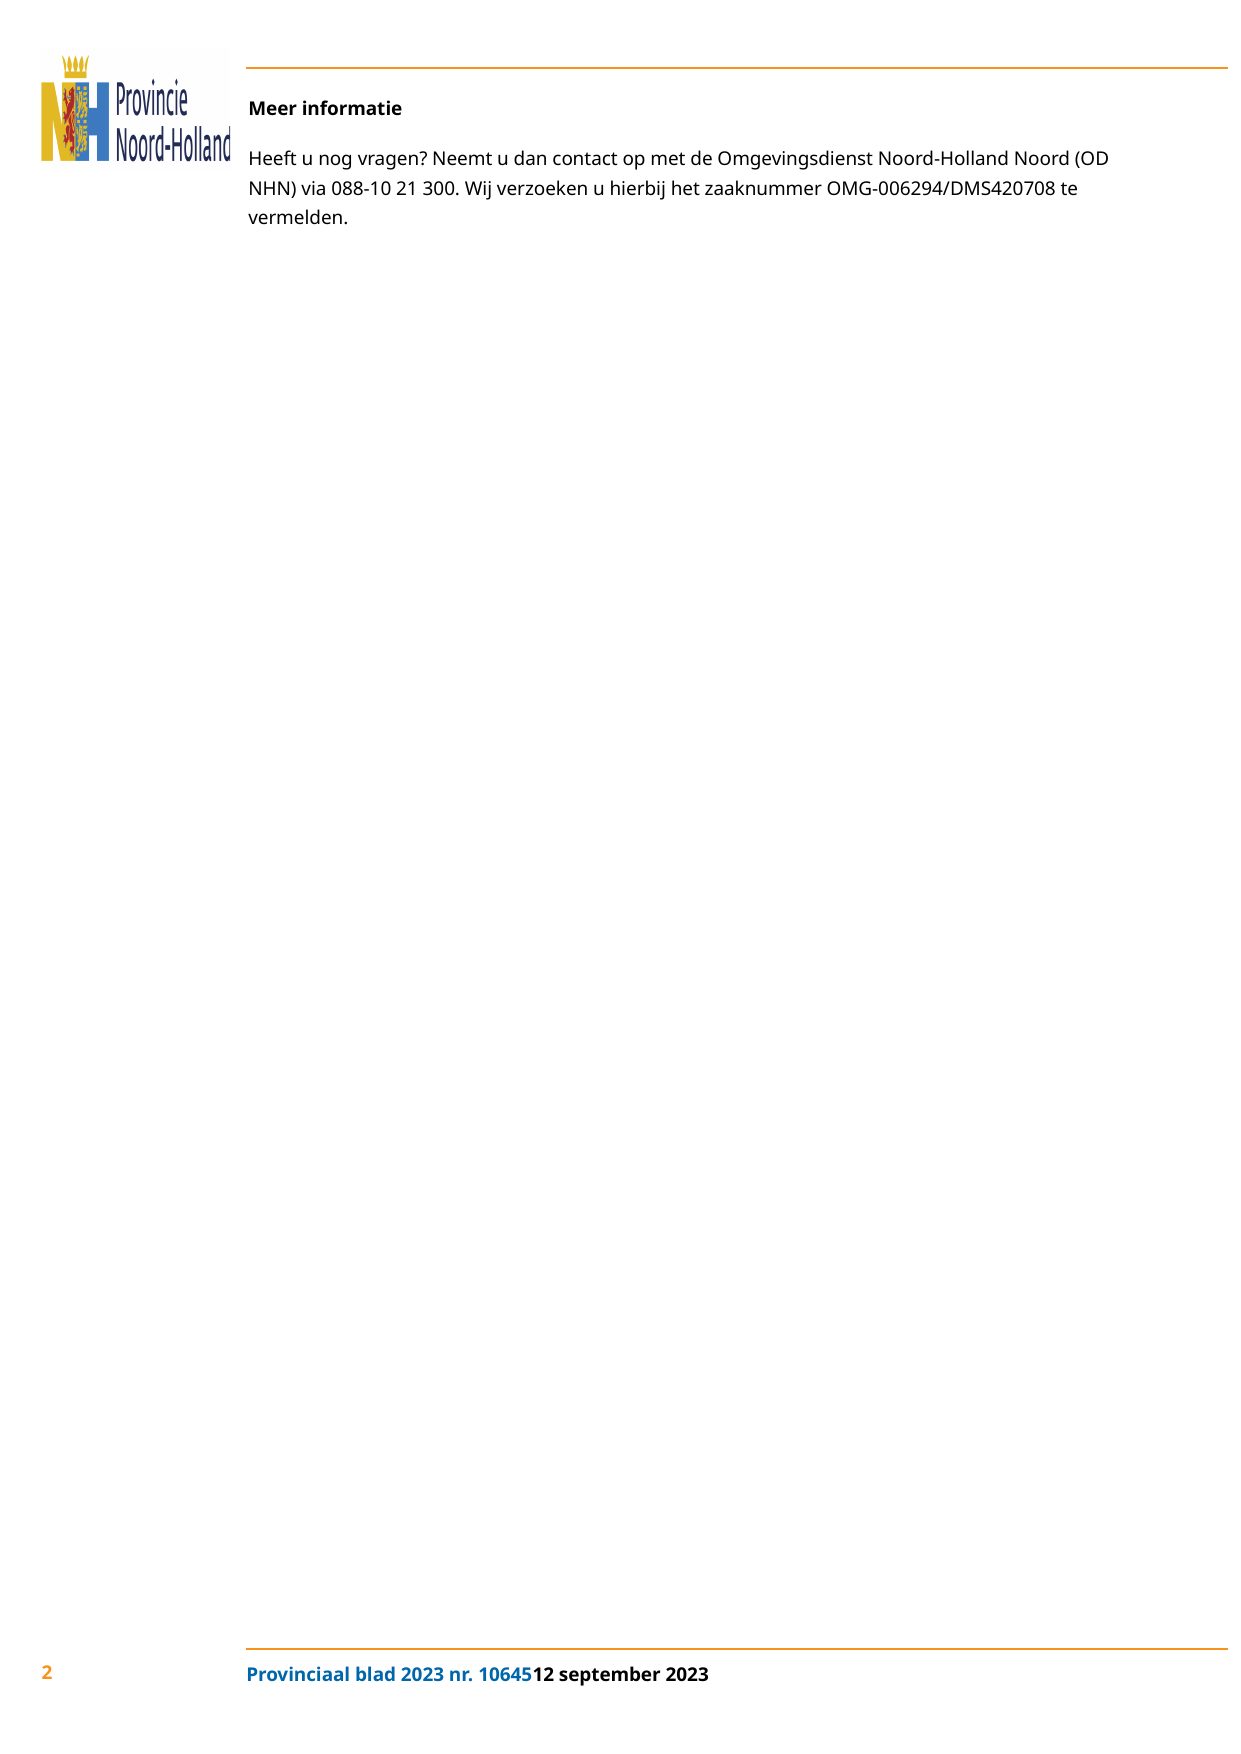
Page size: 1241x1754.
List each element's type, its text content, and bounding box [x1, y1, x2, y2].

picture [41, 47, 231, 172]
text Meer informatie [248, 95, 1152, 121]
text Heeft u nog vragen? Neemt u dan contact op met de Omgevingsdienst Noord-Holland Noord (OD NHN) via 088-10 21 300. Wij verzoeken u hierbij het zaaknummer OMG-006294/DMS420708 te vermelden. [248, 145, 1152, 230]
